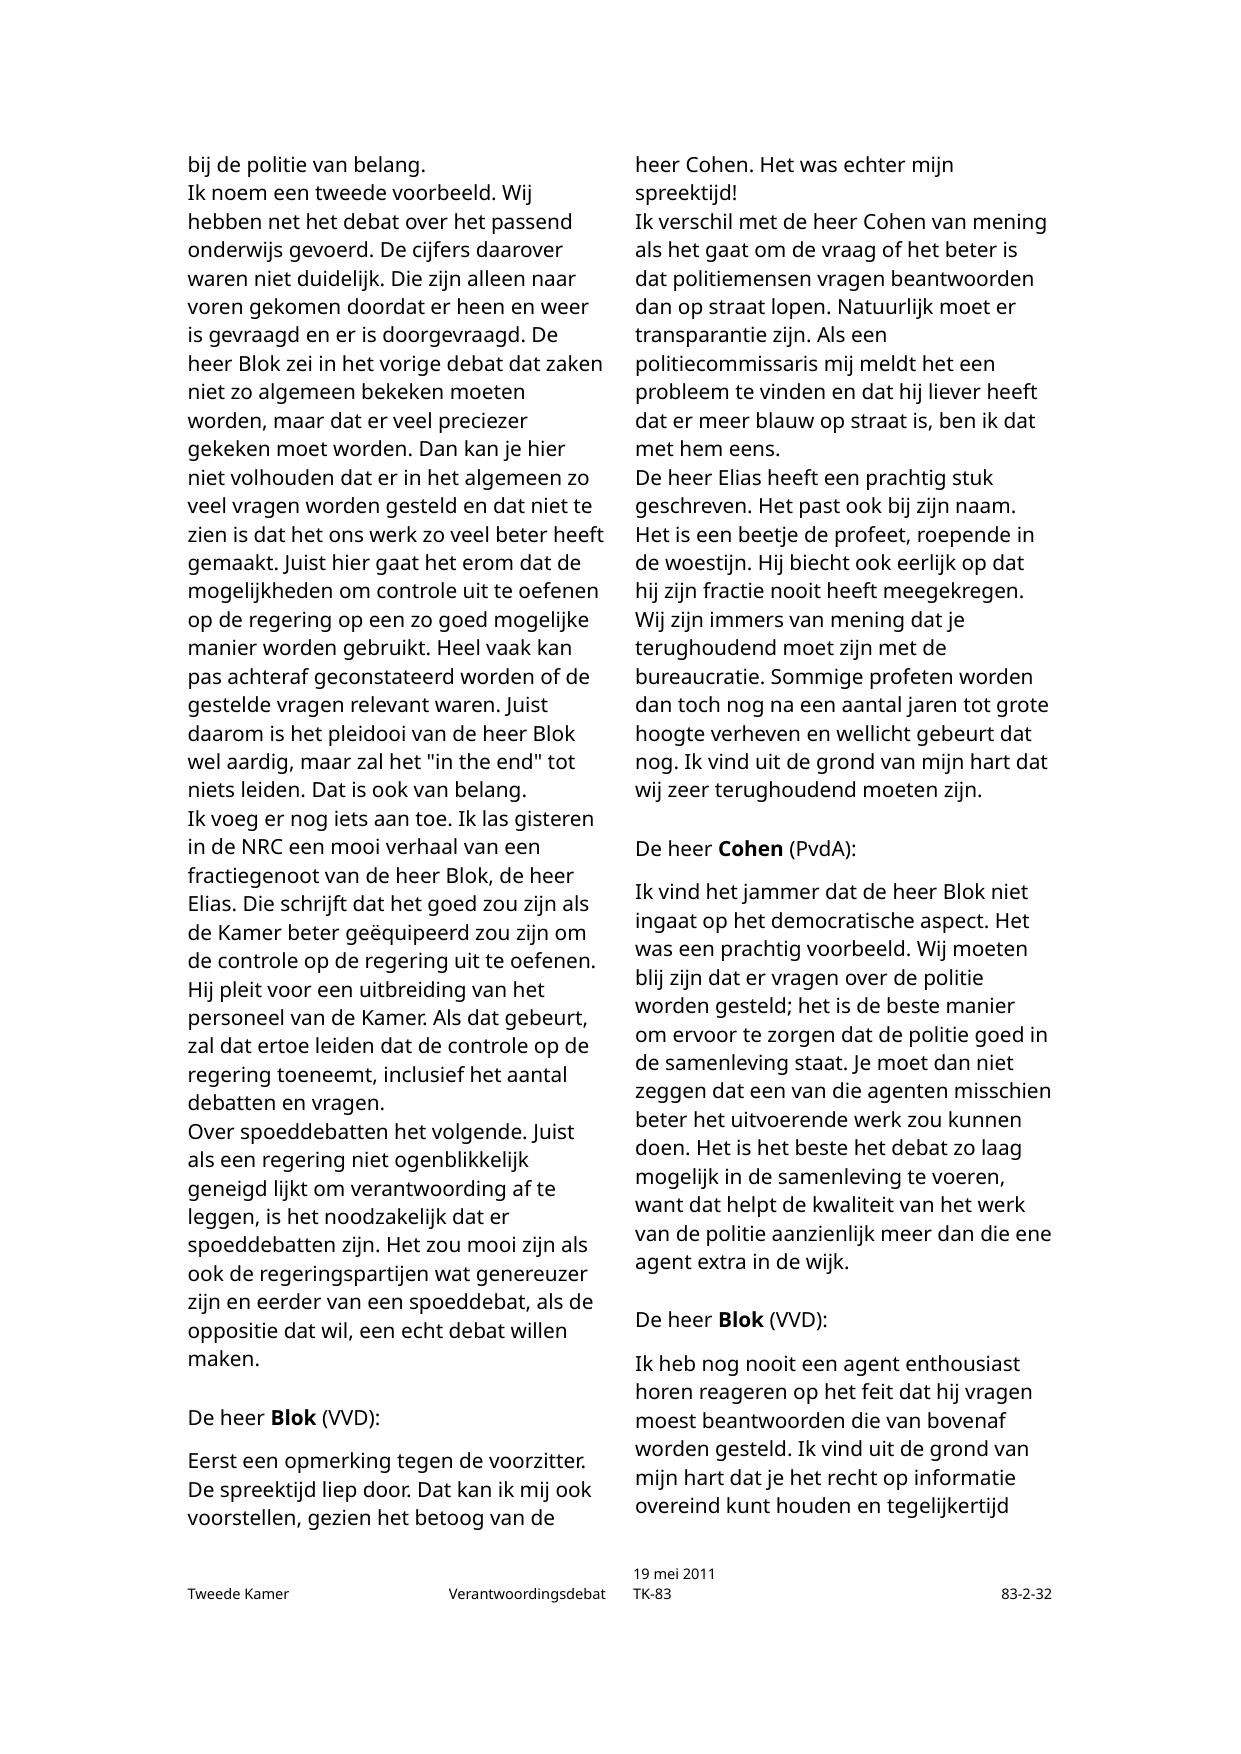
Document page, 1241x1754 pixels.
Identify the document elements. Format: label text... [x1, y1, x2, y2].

text Ik heb nog nooit een agent enthousiast horen reageren op het feit dat hij vragen moest beantwoorden die van bovenaf worden gesteld. Ik vind uit de grond van mijn hart dat je het recht op informatie overeind kunt houden en tegelijkertijd [635, 1349, 1053, 1520]
text De heer Blok (VVD): [635, 1306, 1053, 1334]
text Eerst een opmerking tegen de voorzitter. De spreektijd liep door. Dat kan ik mij ook voorstellen, gezien het betoog van de [187, 1446, 605, 1532]
text Ik noem een tweede voorbeeld. Wij hebben net het debat over het passend onderwijs gevoerd. De cijfers daarover waren niet duidelijk. Die zijn alleen naar voren gekomen doordat er heen en weer is gevraagd en er is doorgevraagd. De heer Blok zei in het vorige debat dat zaken niet zo algemeen bekeken moeten worden, maar dat er veel preciezer gekeken moet worden. Dan kan je hier niet volhouden dat er in het algemeen zo veel vragen worden gesteld en dat niet te zien is dat het ons werk zo veel beter heeft gemaakt. Juist hier gaat het erom dat de mogelijkheden om controle uit te oefenen op de regering op een zo goed mogelijke manier worden gebruikt. Heel vaak kan pas achteraf geconstateerd worden of de gestelde vragen relevant waren. Juist daarom is het pleidooi van de heer Blok wel aardig, maar zal het "in the end" tot niets leiden. Dat is ook van belang. [187, 178, 605, 804]
text Ik vind het jammer dat de heer Blok niet ingaat op het democratische aspect. Het was een prachtig voorbeeld. Wij moeten blij zijn dat er vragen over de politie worden gesteld; het is de beste manier om ervoor te zorgen dat de politie goed in de samenleving staat. Je moet dan niet zeggen dat een van die agenten misschien beter het uitvoerende werk zou kunnen doen. Het is het beste het debat zo laag mogelijk in de samenleving te voeren, want dat helpt de kwaliteit van het werk van de politie aanzienlijk meer dan die ene agent extra in de wijk. [635, 877, 1053, 1276]
text bij de politie van belang. [187, 150, 605, 178]
text heer Cohen. Het was echter mijn spreektijd! [635, 150, 1053, 207]
text De heer Elias heeft een prachtig stuk geschreven. Het past ook bij zijn naam. Het is een beetje de profeet, roepende in de woestijn. Hij biecht ook eerlijk op dat hij zijn fractie nooit heeft meegekregen. Wij zijn immers van mening dat je terughoudend moet zijn met de bureaucratie. Sommige profeten worden dan toch nog na een aantal jaren tot grote hoogte verheven en wellicht gebeurt dat nog. Ik vind uit de grond van mijn hart dat wij zeer terughoudend moeten zijn. [635, 463, 1053, 804]
text Ik voeg er nog iets aan toe. Ik las gisteren in de NRC een mooi verhaal van een fractiegenoot van de heer Blok, de heer Elias. Die schrijft dat het goed zou zijn als de Kamer beter geëquipeerd zou zijn om de controle op de regering uit te oefenen. Hij pleit voor een uitbreiding van het personeel van de Kamer. Als dat gebeurt, zal dat ertoe leiden dat de controle op de regering toeneemt, inclusief het aantal debatten en vragen. [187, 804, 605, 1117]
text Over spoeddebatten het volgende. Juist als een regering niet ogenblikkelijk geneigd lijkt om verantwoording af te leggen, is het noodzakelijk dat er spoeddebatten zijn. Het zou mooi zijn als ook de regeringspartijen wat genereuzer zijn en eerder van een spoeddebat, als de oppositie dat wil, een echt debat willen maken. [187, 1117, 605, 1373]
text Ik verschil met de heer Cohen van mening als het gaat om de vraag of het beter is dat politiemensen vragen beantwoorden dan op straat lopen. Natuurlijk moet er transparantie zijn. Als een politiecommissaris mij meldt het een probleem te vinden en dat hij liever heeft dat er meer blauw op straat is, ben ik dat met hem eens. [635, 207, 1053, 463]
text De heer Cohen (PvdA): [635, 834, 1053, 862]
text De heer Blok (VVD): [187, 1403, 605, 1431]
